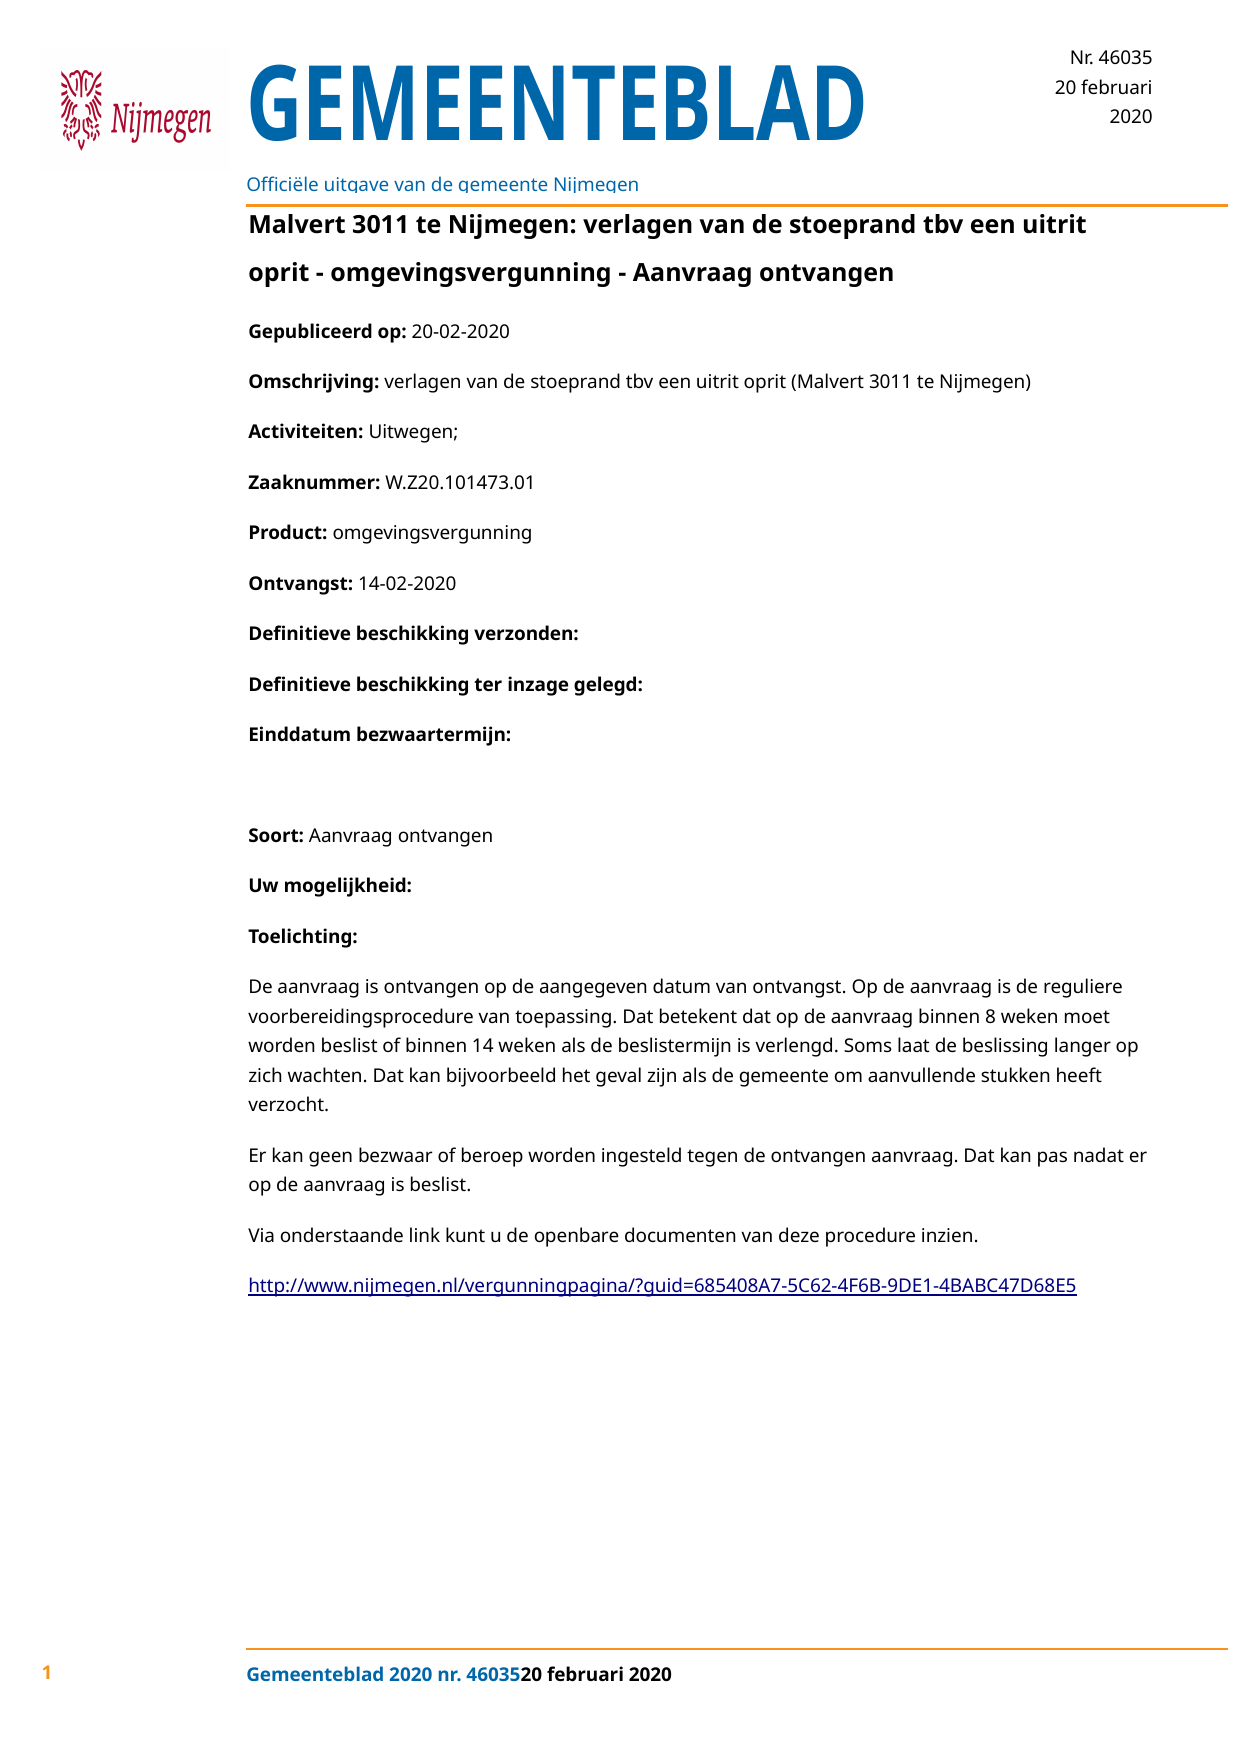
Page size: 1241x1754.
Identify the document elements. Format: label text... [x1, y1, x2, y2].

picture [41, 47, 231, 172]
text Uw mogelijkheid: [248, 872, 1152, 898]
text Omschrijving: verlagen van de stoeprand tbv een uitrit oprit (Malvert 3011 te Nijmegen) [248, 368, 1152, 394]
text Er kan geen bezwaar of beroep worden ingesteld tegen de ontvangen aanvraag. Dat kan pas nadat er op de aanvraag is beslist. [248, 1142, 1152, 1197]
text Zaaknummer: W.Z20.101473.01 [248, 469, 1152, 495]
text Definitieve beschikking verzonden: [248, 620, 1152, 646]
text Via onderstaande link kunt u de openbare documenten van deze procedure inzien. [248, 1222, 1152, 1248]
text Einddatum bezwaartermijn: [248, 721, 1152, 747]
text Malvert 3011 te Nijmegen: verlagen van de stoeprand tbv een uitrit oprit - omgevingsvergunning - Aanvraag ontvangen [248, 207, 1152, 288]
text Ontvangst: 14-02-2020 [248, 570, 1152, 596]
text Gepubliceerd op: 20-02-2020 [248, 318, 1152, 344]
text http://www.nijmegen.nl/vergunningpagina/?guid=685408A7-5C62-4F6B-9DE1-4BABC47D68E5 [248, 1272, 1152, 1298]
text Definitieve beschikking ter inzage gelegd: [248, 671, 1152, 697]
text Toelichting: [248, 923, 1152, 949]
text Product: omgevingsvergunning [248, 519, 1152, 545]
text Activiteiten: Uitwegen; [248, 419, 1152, 444]
text Soort: Aanvraag ontvangen [248, 822, 1152, 848]
text De aanvraag is ontvangen op de aangegeven datum van ontvangst. Op de aanvraag is de reguliere voorbereidingsprocedure van toepassing. Dat betekent dat op de aanvraag binnen 8 weken moet worden beslist of binnen 14 weken als de beslistermijn is verlengd. Soms laat de beslissing langer op zich wachten. Dat kan bijvoorbeeld het geval zijn als de gemeente om aanvullende stukken heeft verzocht. [248, 973, 1152, 1117]
